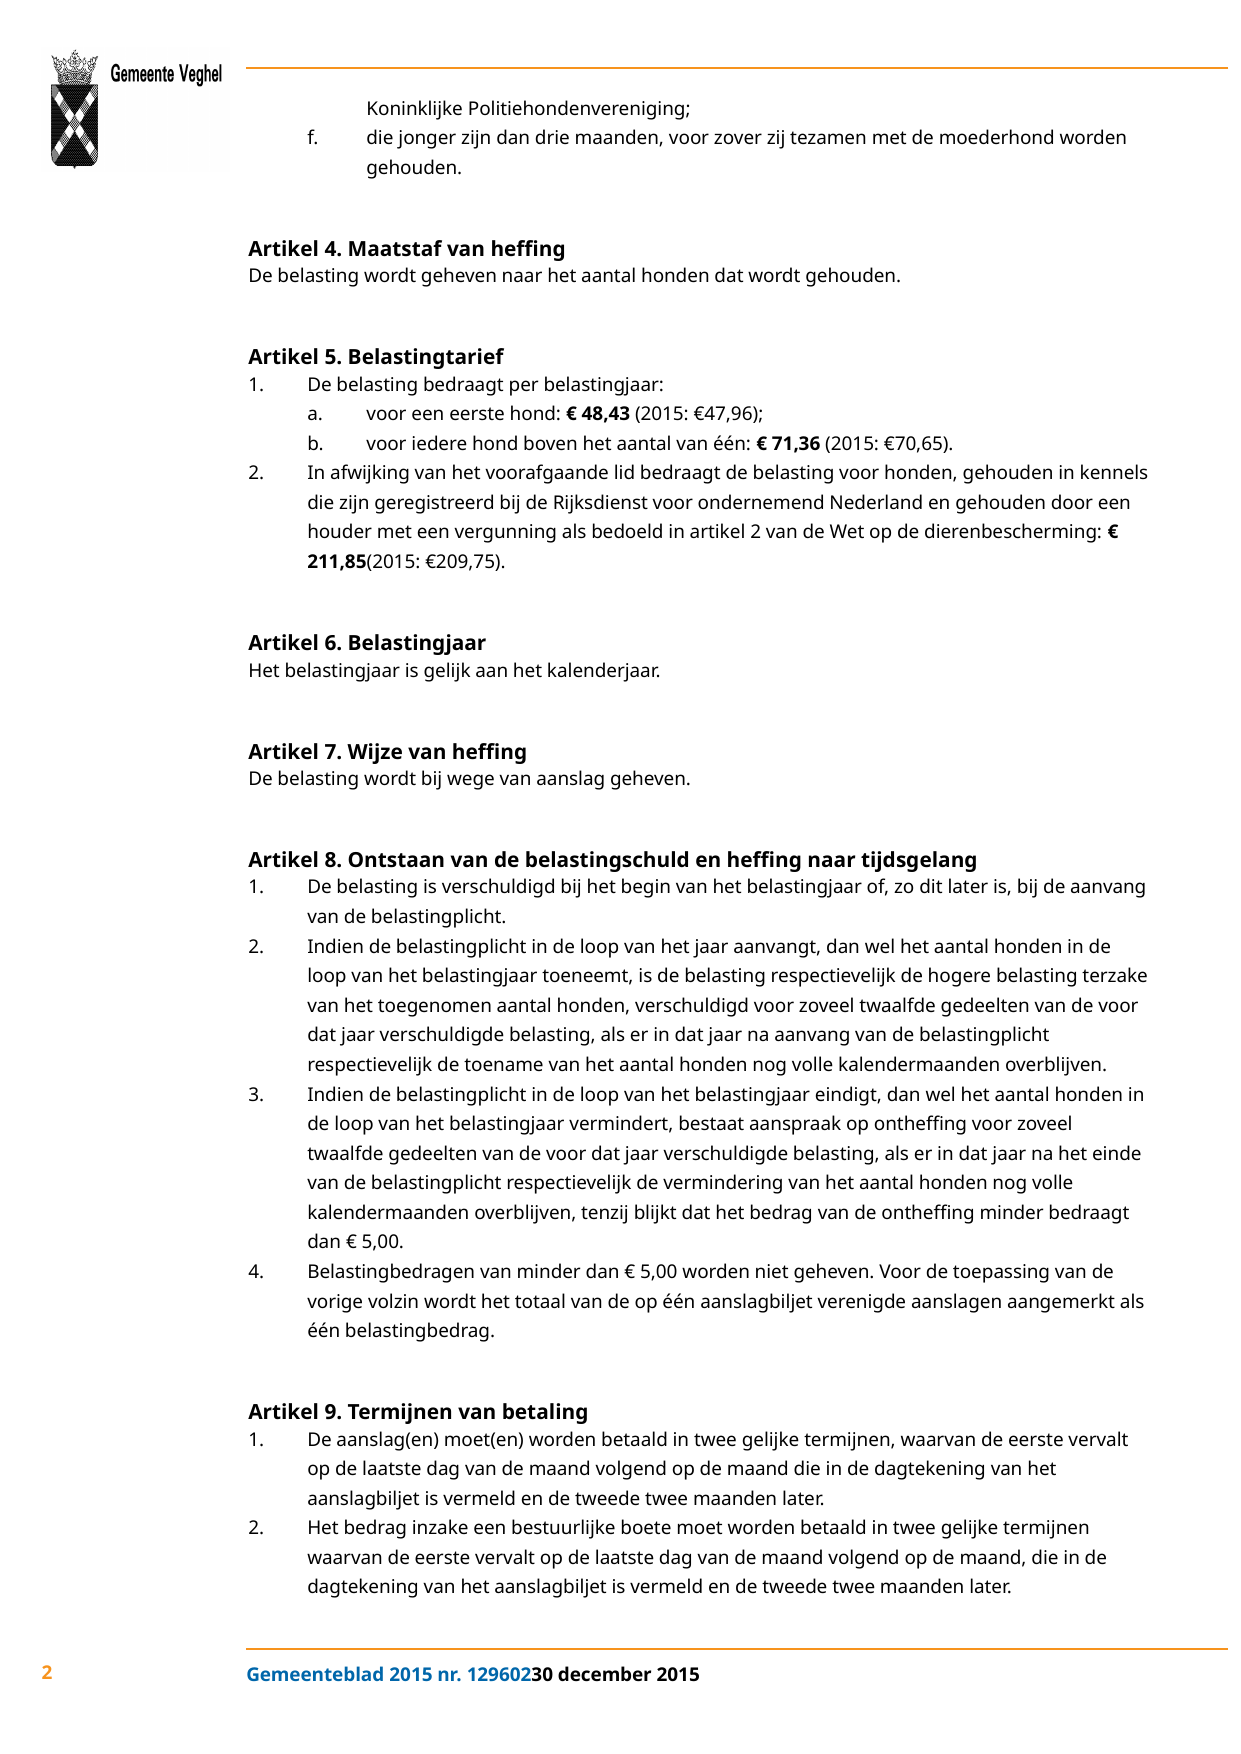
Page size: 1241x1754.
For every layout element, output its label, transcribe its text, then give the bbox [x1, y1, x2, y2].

text Artikel 5. Belastingtarief [248, 342, 1152, 371]
text Artikel 6. Belastingjaar [248, 628, 1152, 657]
text Het belastingjaar is gelijk aan het kalenderjaar. [248, 657, 1152, 682]
list Koninklijke Politiehondenvereniging; [307, 95, 1152, 121]
list In afwijking van het voorafgaande lid bedraagt de belasting voor honden, gehouden in kennels die zijn geregistreerd bij de Rijksdienst voor ondernemend Nederland en gehouden door een houder met een vergunning als bedoeld in artikel 2 van de Wet op de dierenbescherming: € 211,85(2015: €209,75). [248, 459, 1152, 574]
list De aanslag(en) moet(en) worden betaald in twee gelijke termijnen, waarvan de eerste vervalt op de laatste dag van de maand volgend op de maand die in de dagtekening van het aanslagbiljet is vermeld en de tweede twee maanden later. [248, 1426, 1152, 1511]
text De belasting wordt bij wege van aanslag geheven. [248, 765, 1152, 791]
text Artikel 7. Wijze van heffing [248, 737, 1152, 765]
list die jonger zijn dan drie maanden, voor zover zij tezamen met de moederhond worden gehouden. [307, 124, 1152, 180]
list Indien de belastingplicht in de loop van het belastingjaar eindigt, dan wel het aantal honden in de loop van het belastingjaar vermindert, bestaat aanspraak op ontheffing voor zoveel twaalfde gedeelten van de voor dat jaar verschuldigde belasting, als er in dat jaar na het einde van de belastingplicht respectievelijk de vermindering van het aantal honden nog volle kalendermaanden overblijven, tenzij blijkt dat het bedrag van de ontheffing minder bedraagt dan € 5,00. [248, 1081, 1152, 1254]
list Het bedrag inzake een bestuurlijke boete moet worden betaald in twee gelijke termijnen waarvan de eerste vervalt op de laatste dag van de maand volgend op de maand, die in de dagtekening van het aanslagbiljet is vermeld en de tweede twee maanden later. [248, 1514, 1152, 1599]
list voor een eerste hond: € 48,43 (2015: €47,96); [307, 400, 1152, 426]
text De belasting wordt geheven naar het aantal honden dat wordt gehouden. [248, 262, 1152, 288]
text Artikel 9. Termijnen van betaling [248, 1397, 1152, 1426]
text Artikel 8. Ontstaan van de belastingschuld en heffing naar tijdsgelang [248, 845, 1152, 874]
list Belastingbedragen van minder dan € 5,00 worden niet geheven. Voor de toepassing van de vorige volzin wordt het totaal van de op één aanslagbiljet verenigde aanslagen aangemerkt als één belastingbedrag. [248, 1258, 1152, 1343]
text Artikel 4. Maatstaf van heffing [248, 234, 1152, 262]
picture [41, 47, 231, 172]
list Indien de belastingplicht in de loop van het jaar aanvangt, dan wel het aantal honden in de loop van het belastingjaar toeneemt, is de belasting respectievelijk de hogere belasting terzake van het toegenomen aantal honden, verschuldigd voor zoveel twaalfde gedeelten van de voor dat jaar verschuldigde belasting, als er in dat jaar na aanvang van de belastingplicht respectievelijk de toename van het aantal honden nog volle kalendermaanden overblijven. [248, 933, 1152, 1077]
list De belasting bedraagt per belastingjaar: [248, 371, 1152, 397]
list De belasting is verschuldigd bij het begin van het belastingjaar of, zo dit later is, bij de aanvang van de belastingplicht. [248, 874, 1152, 929]
list voor iedere hond boven het aantal van één: € 71,36 (2015: €70,65). [307, 430, 1152, 456]
